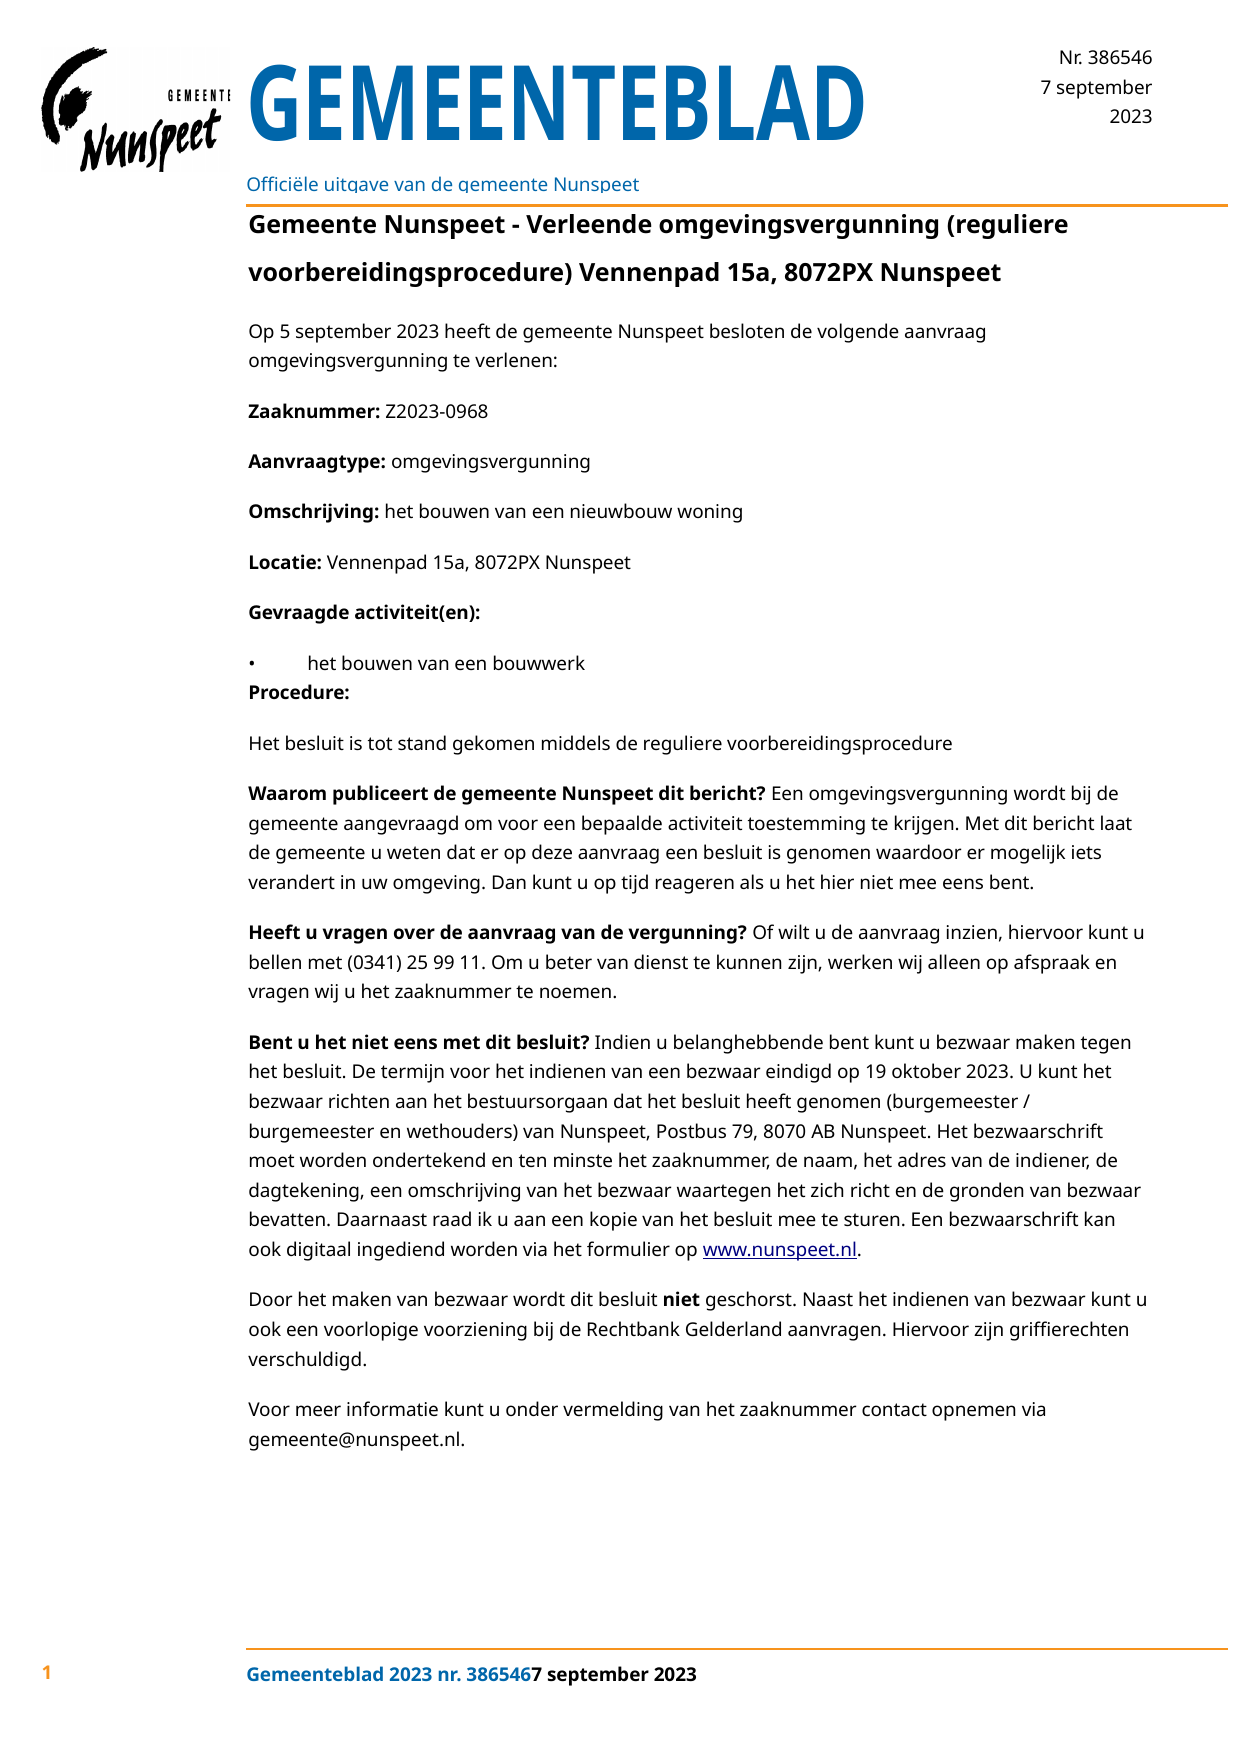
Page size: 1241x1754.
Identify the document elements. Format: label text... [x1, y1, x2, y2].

text Omschrijving: het bouwen van een nieuwbouw woning [248, 499, 1152, 524]
text Heeft u vragen over de aanvraag van de vergunning? Of wilt u de aanvraag inzien, hiervoor kunt u bellen met (0341) 25 99 11. Om u beter van dienst te kunnen zijn, werken wij alleen op afspraak en vragen wij u het zaaknummer te noemen. [248, 919, 1152, 1004]
list het bouwen van een bouwwerk [248, 650, 1152, 676]
text Bent u het niet eens met dit besluit? Indien u belanghebbende bent kunt u bezwaar maken tegen het besluit. De termijn voor het indienen van een bezwaar eindigd op 19 oktober 2023. U kunt het bezwaar richten aan het bestuursorgaan dat het besluit heeft genomen (burgemeester / burgemeester en wethouders) van Nunspeet, Postbus 79, 8070 AB Nunspeet. Het bezwaarschrift moet worden ondertekend en ten minste het zaaknummer, de naam, het adres van de indiener, de dagtekening, een omschrijving van het bezwaar waartegen het zich richt en de gronden van bezwaar bevatten. Daarnaast raad ik u aan een kopie van het besluit mee te sturen. Een bezwaarschrift kan ook digitaal ingediend worden via het formulier op www.nunspeet.nl. [248, 1029, 1152, 1262]
text Locatie: Vennenpad 15a, 8072PX Nunspeet [248, 549, 1152, 575]
text Gevraagde activiteit(en): [248, 599, 1152, 625]
text Waarom publiceert de gemeente Nunspeet dit bericht? Een omgevingsvergunning wordt bij de gemeente aangevraagd om voor een bepaalde activiteit toestemming te krijgen. Met dit bericht laat de gemeente u weten dat er op deze aanvraag een besluit is genomen waardoor er mogelijk iets verandert in uw omgeving. Dan kunt u op tijd reageren als u het hier niet mee eens bent. [248, 780, 1152, 895]
text Procedure: [248, 679, 1152, 705]
text Zaaknummer: Z2023-0968 [248, 398, 1152, 424]
text Gemeente Nunspeet - Verleende omgevingsvergunning (reguliere voorbereidingsprocedure) Vennenpad 15a, 8072PX Nunspeet [248, 207, 1152, 288]
text Op 5 september 2023 heeft de gemeente Nunspeet besloten de volgende aanvraag omgevingsvergunning te verlenen: [248, 318, 1152, 373]
text Voor meer informatie kunt u onder vermelding van het zaaknummer contact opnemen via gemeente@nunspeet.nl. [248, 1396, 1152, 1452]
text Door het maken van bezwaar wordt dit besluit niet geschorst. Naast het indienen van bezwaar kunt u ook een voorlopige voorziening bij de Rechtbank Gelderland aanvragen. Hiervoor zijn griffierechten verschuldigd. [248, 1287, 1152, 1372]
text Het besluit is tot stand gekomen middels de reguliere voorbereidingsprocedure [248, 730, 1152, 756]
picture [41, 47, 231, 172]
text Aanvraagtype: omgevingsvergunning [248, 448, 1152, 474]
